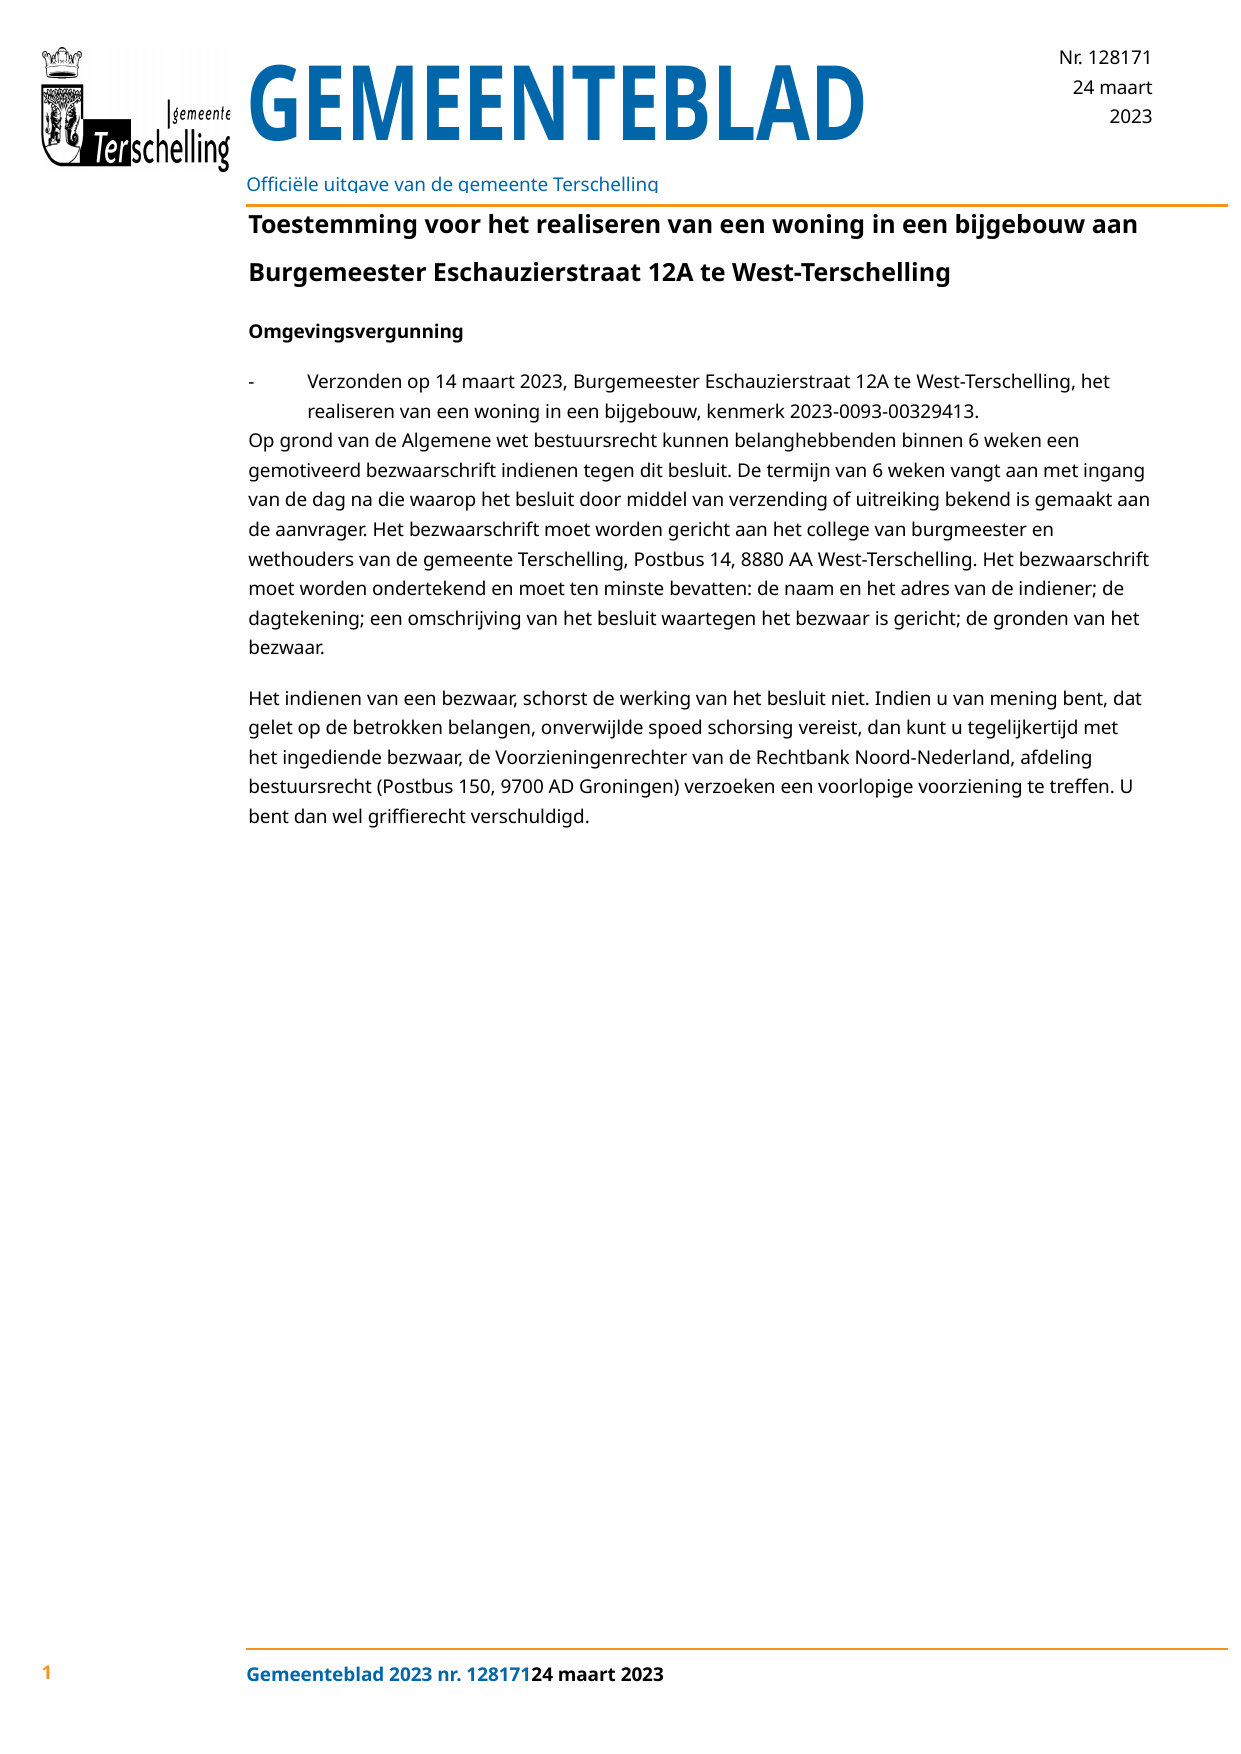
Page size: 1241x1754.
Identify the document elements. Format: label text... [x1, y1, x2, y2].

text Op grond van de Algemene wet bestuursrecht kunnen belanghebbenden binnen 6 weken een gemotiveerd bezwaarschrift indienen tegen dit besluit. De termijn van 6 weken vangt aan met ingang van de dag na die waarop het besluit door middel van verzending of uitreiking bekend is gemaakt aan de aanvrager. Het bezwaarschrift moet worden gericht aan het college van burgmeester en wethouders van de gemeente Terschelling, Postbus 14, 8880 AA West-Terschelling. Het bezwaarschrift moet worden ondertekend en moet ten minste bevatten: de naam en het adres van de indiener; de dagtekening; een omschrijving van het besluit waartegen het bezwaar is gericht; de gronden van het bezwaar. [248, 427, 1152, 660]
text Het indienen van een bezwaar, schorst de werking van het besluit niet. Indien u van mening bent, dat gelet op de betrokken belangen, onverwijlde spoed schorsing vereist, dan kunt u tegelijkertijd met het ingediende bezwaar, de Voorzieningenrechter van de Rechtbank Noord-Nederland, afdeling bestuursrecht (Postbus 150, 9700 AD Groningen) verzoeken een voorlopige voorziening te treffen. U bent dan wel griffierecht verschuldigd. [248, 685, 1152, 829]
list Verzonden op 14 maart 2023, Burgemeester Eschauzierstraat 12A te West-Terschelling, het realiseren van een woning in een bijgebouw, kenmerk 2023-0093-00329413. [248, 368, 1152, 424]
picture [41, 47, 231, 172]
text Omgevingsvergunning [248, 318, 1152, 344]
text Toestemming voor het realiseren van een woning in een bijgebouw aan Burgemeester Eschauzierstraat 12A te West-Terschelling [248, 207, 1152, 288]
